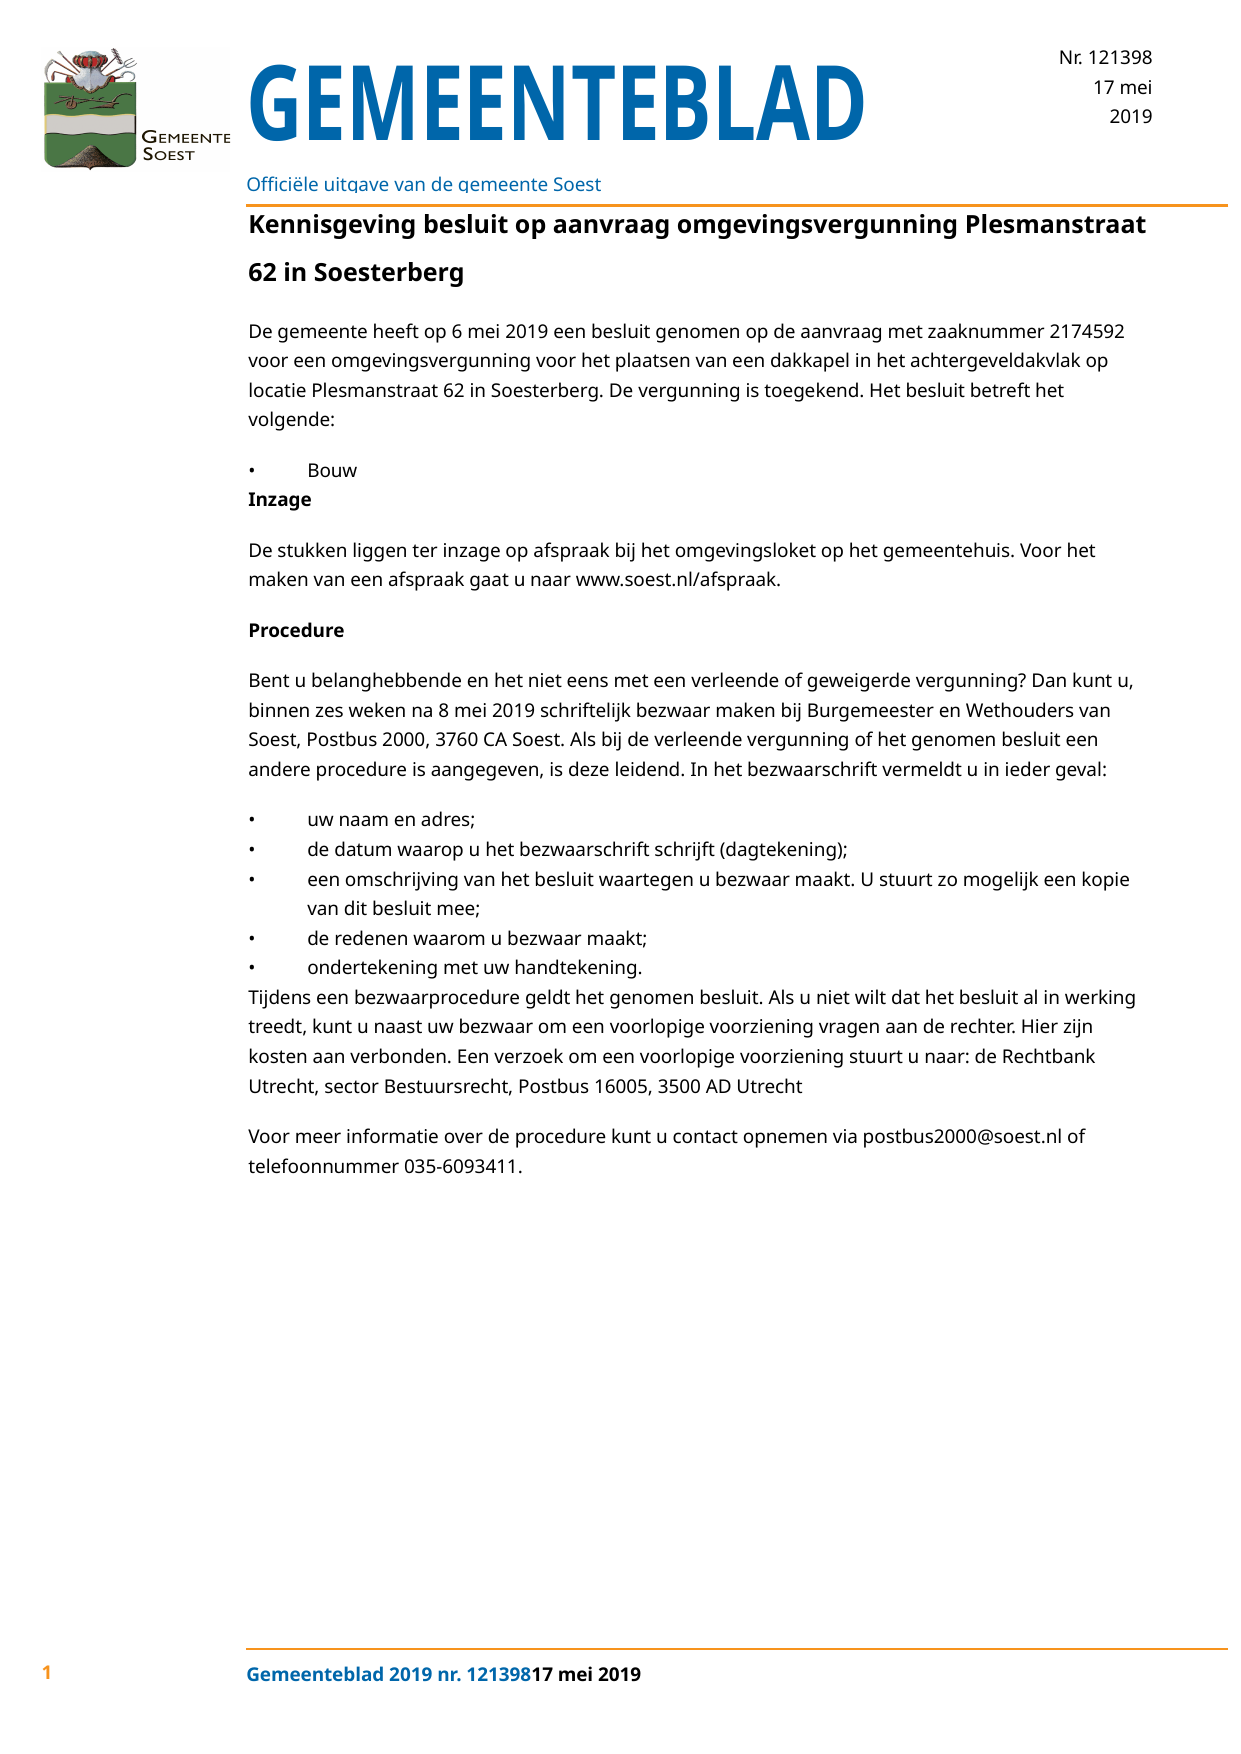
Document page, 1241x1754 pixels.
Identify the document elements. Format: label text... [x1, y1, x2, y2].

text Voor meer informatie over de procedure kunt u contact opnemen via postbus2000@soest.nl of telefoonnummer 035-6093411. [248, 1123, 1152, 1179]
text De stukken liggen ter inzage op afspraak bij het omgevingsloket op het gemeentehuis. Voor het maken van een afspraak gaat u naar www.soest.nl/afspraak. [248, 537, 1152, 592]
list uw naam en adres; [248, 807, 1152, 832]
list ondertekening met uw handtekening. [248, 954, 1152, 980]
list de redenen waarom u bezwaar maakt; [248, 925, 1152, 951]
list Bouw [248, 457, 1152, 483]
text De gemeente heeft op 6 mei 2019 een besluit genomen op de aanvraag met zaaknummer 2174592 voor een omgevingsvergunning voor het plaatsen van een dakkapel in het achtergeveldakvlak op locatie Plesmanstraat 62 in Soesterberg. De vergunning is toegekend. Het besluit betreft het volgende: [248, 318, 1152, 432]
text Bent u belanghebbende en het niet eens met een verleende of geweigerde vergunning? Dan kunt u, binnen zes weken na 8 mei 2019 schriftelijk bezwaar maken bij Burgemeester en Wethouders van Soest, Postbus 2000, 3760 CA Soest. Als bij de verleende vergunning of het genomen besluit een andere procedure is aangegeven, is deze leidend. In het bezwaarschrift vermeldt u in ieder geval: [248, 667, 1152, 782]
text Inzage [248, 487, 1152, 512]
text Kennisgeving besluit op aanvraag omgevingsvergunning Plesmanstraat 62 in Soesterberg [248, 207, 1152, 288]
text Tijdens een bezwaarprocedure geldt het genomen besluit. Als u niet wilt dat het besluit al in werking treedt, kunt u naast uw bezwaar om een voorlopige voorziening vragen aan de rechter. Hier zijn kosten aan verbonden. Een verzoek om een voorlopige voorziening stuurt u naar: de Rechtbank Utrecht, sector Bestuursrecht, Postbus 16005, 3500 AD Utrecht [248, 984, 1152, 1099]
list een omschrijving van het besluit waartegen u bezwaar maakt. U stuurt zo mogelijk een kopie van dit besluit mee; [248, 866, 1152, 921]
list de datum waarop u het bezwaarschrift schrijft (dagtekening); [248, 836, 1152, 862]
picture [41, 47, 231, 172]
text Procedure [248, 617, 1152, 643]
